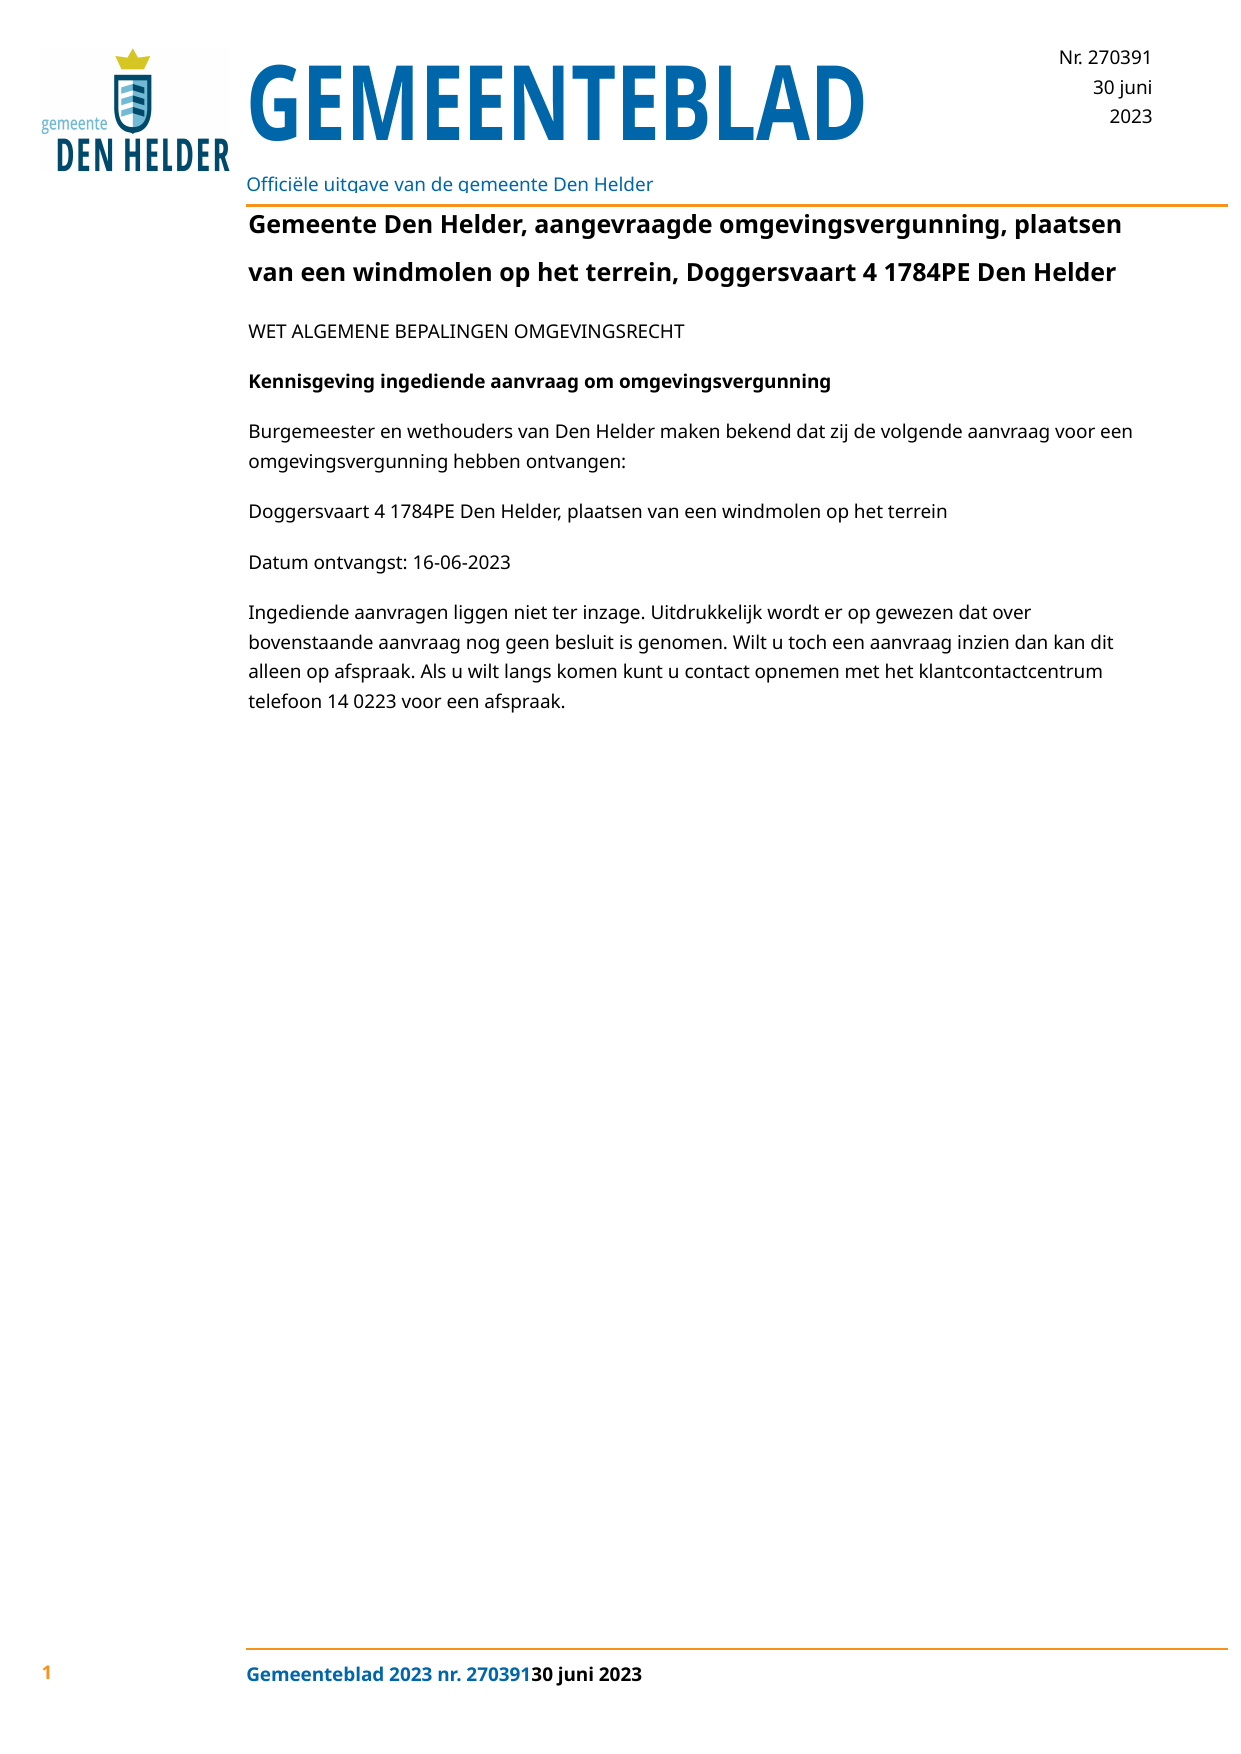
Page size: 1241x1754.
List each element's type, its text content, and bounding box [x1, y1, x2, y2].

text Ingediende aanvragen liggen niet ter inzage. Uitdrukkelijk wordt er op gewezen dat over bovenstaande aanvraag nog geen besluit is genomen. Wilt u toch een aanvraag inzien dan kan dit alleen op afspraak. Als u wilt langs komen kunt u contact opnemen met het klantcontactcentrum telefoon 14 0223 voor een afspraak. [248, 599, 1152, 714]
picture [220, 160, 224, 172]
text Doggersvaart 4 1784PE Den Helder, plaatsen van een windmolen op het terrein [248, 499, 1152, 524]
picture [100, 154, 106, 172]
picture [130, 157, 135, 172]
text Burgemeester en wethouders van Den Helder maken bekend dat zij de volgende aanvraag voor een omgevingsvergunning hebben ontvangen: [248, 419, 1152, 474]
text Datum ontvangst: 16-06-2023 [248, 549, 1152, 575]
picture [63, 144, 68, 165]
text Kennisgeving ingediende aanvraag om omgevingsvergunning [248, 368, 1152, 394]
text Gemeente Den Helder, aangevraagde omgevingsvergunning, plaatsen van een windmolen op het terrein, Doggersvaart 4 1784PE Den Helder [248, 207, 1152, 288]
text WET ALGEMENE BEPALINGEN OMGEVINGSRECHT [248, 318, 1152, 344]
picture [41, 47, 231, 172]
picture [182, 144, 187, 165]
